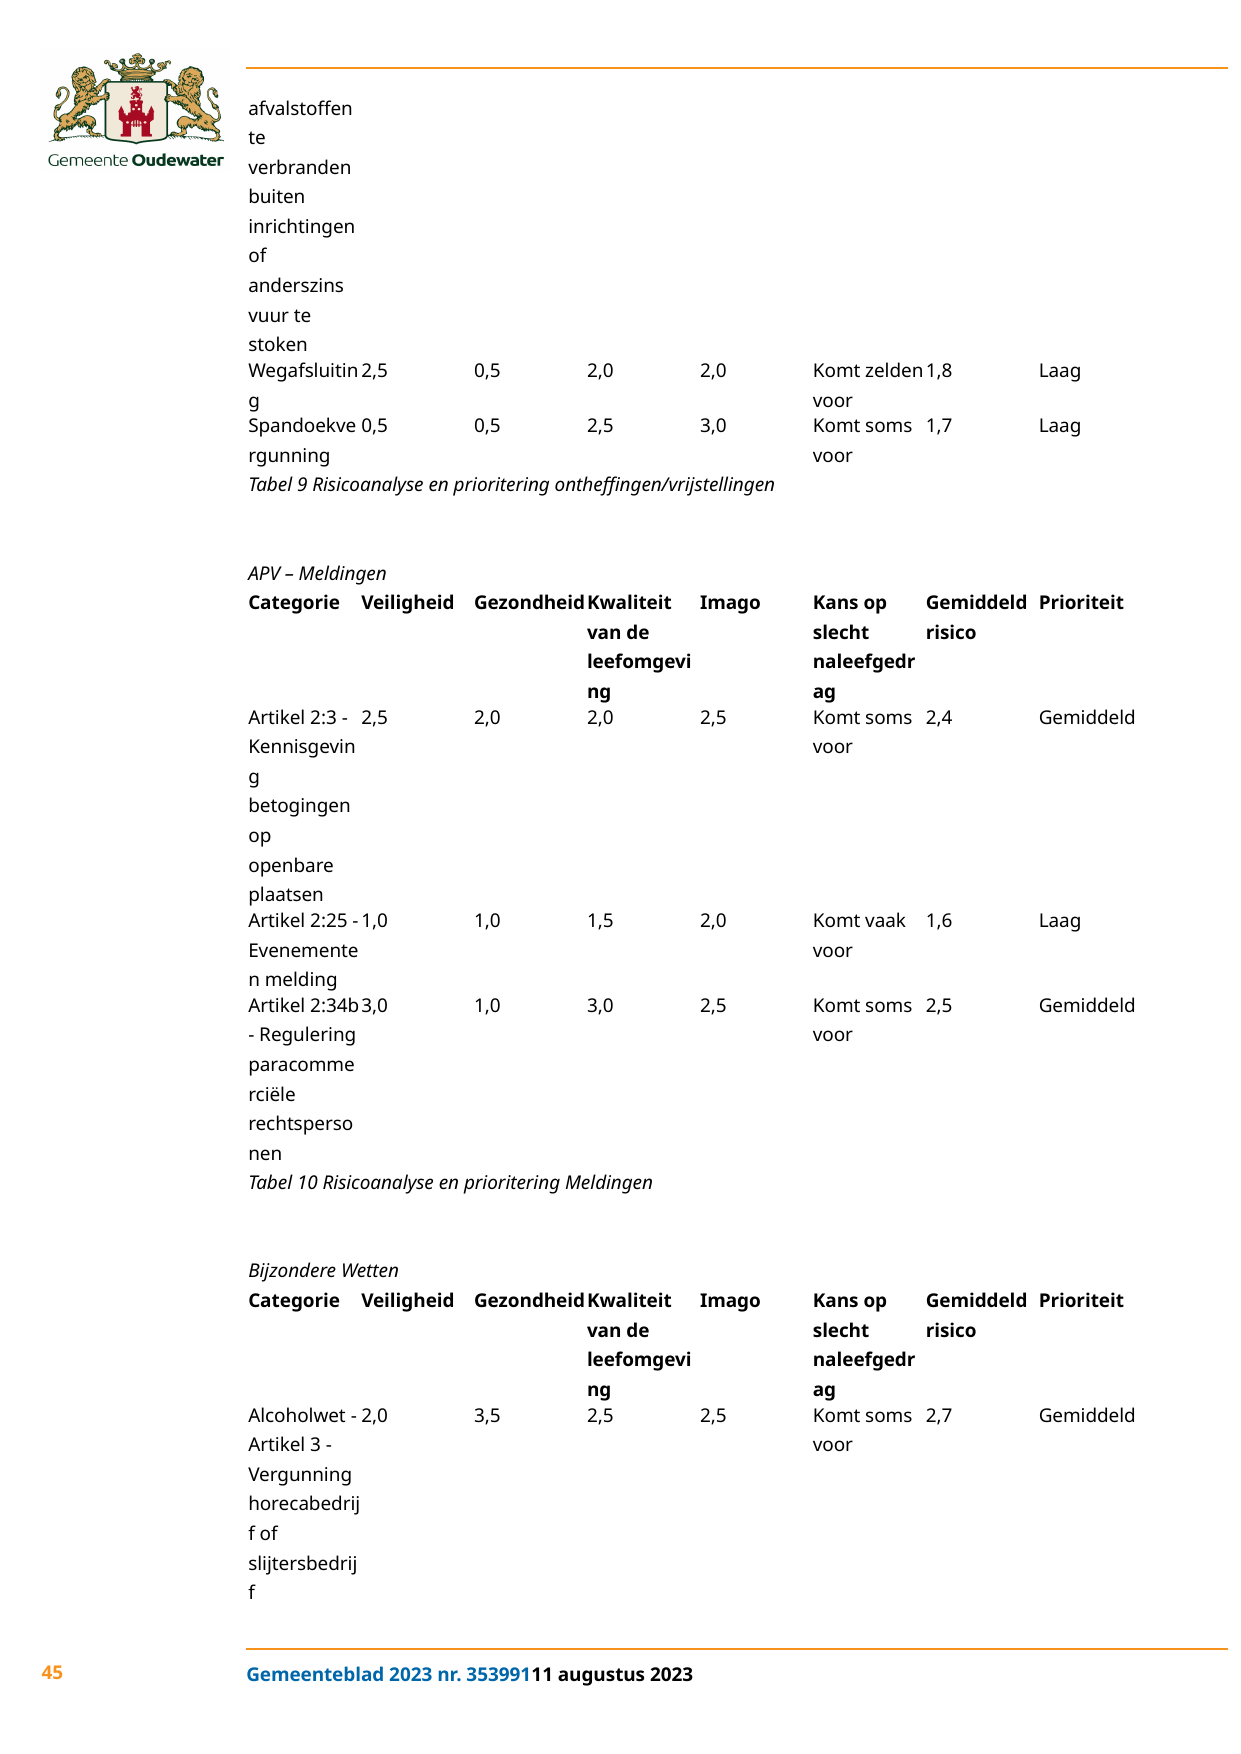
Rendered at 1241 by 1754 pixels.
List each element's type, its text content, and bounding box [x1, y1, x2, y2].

table_cell 3,0 [700, 413, 813, 468]
table_header Gezondheid [474, 590, 587, 704]
table_cell 2,0 [587, 357, 700, 412]
table_cell 2,0 [700, 357, 813, 412]
table_cell afvalstoffen te verbranden buiten inrichtingen of anderszins vuur te stoken [248, 95, 361, 357]
table_cell [1039, 95, 1152, 357]
table_cell Laag [1039, 413, 1152, 468]
table_cell [813, 95, 926, 357]
table_header Imago [700, 1288, 813, 1402]
table_cell 0,5 [361, 413, 474, 468]
table_cell Alcoholwet - Artikel 3 - Vergunning horecabedrijf of slijtersbedrijf [248, 1402, 361, 1605]
table_header Kwaliteit van de leefomgeving [587, 590, 700, 704]
table_header Veiligheid [361, 590, 474, 704]
picture [41, 47, 231, 172]
table_header Kans op slecht naleefgedrag [813, 590, 926, 704]
table_cell [587, 95, 700, 357]
text APV – Meldingen [248, 560, 1152, 586]
text Tabel 9 Risicoanalyse en prioritering ontheffingen/vrijstellingen [248, 471, 1152, 497]
table_cell Gemiddeld [1039, 704, 1152, 907]
table_header Categorie [248, 590, 361, 704]
text Tabel 10 Risicoanalyse en prioritering Meldingen [248, 1169, 1152, 1195]
table_cell Komt soms voor [813, 704, 926, 907]
table_cell 0,5 [474, 413, 587, 468]
table_cell Komt soms voor [813, 1402, 926, 1605]
table_cell 0,5 [474, 357, 587, 412]
table_cell 3,5 [474, 1402, 587, 1605]
table_cell 2,5 [700, 1402, 813, 1605]
table_cell Spandoekvergunning [248, 413, 361, 468]
table_cell 2,5 [361, 704, 474, 907]
table_header Prioriteit [1039, 1288, 1152, 1402]
table_cell Gemiddeld [1039, 992, 1152, 1166]
table_cell 1,5 [587, 907, 700, 992]
table_cell 2,5 [926, 992, 1038, 1166]
table_cell 2,0 [361, 1402, 474, 1605]
table_cell 1,7 [926, 413, 1038, 468]
table_cell 1,0 [474, 992, 587, 1166]
table_cell 2,0 [587, 704, 700, 907]
table_cell Komt vaak voor [813, 907, 926, 992]
table_cell [926, 95, 1038, 357]
table_cell [361, 95, 474, 357]
table_header Categorie [248, 1288, 361, 1402]
table_header Prioriteit [1039, 590, 1152, 704]
table_header Gemiddeld risico [926, 590, 1038, 704]
table_header Gemiddeld risico [926, 1288, 1038, 1402]
table_cell Artikel 2:25 - Evenementen melding [248, 907, 361, 992]
table_cell 3,0 [361, 992, 474, 1166]
table_cell 1,0 [361, 907, 474, 992]
table_cell 1,8 [926, 357, 1038, 412]
table_cell 3,0 [587, 992, 700, 1166]
table_header Kwaliteit van de leefomgeving [587, 1288, 700, 1402]
table_cell 2,5 [700, 704, 813, 907]
table_header Gezondheid [474, 1288, 587, 1402]
table_cell 2,5 [361, 357, 474, 412]
table_cell Laag [1039, 907, 1152, 992]
table_header Imago [700, 590, 813, 704]
table_cell Artikel 2:3 - Kennisgeving betogingen op openbare plaatsen [248, 704, 361, 907]
table_cell 2,7 [926, 1402, 1038, 1605]
table_cell 1,6 [926, 907, 1038, 992]
table_cell Komt soms voor [813, 992, 926, 1166]
table_cell Komt soms voor [813, 413, 926, 468]
table_cell 2,5 [700, 992, 813, 1166]
table_cell 2,5 [587, 1402, 700, 1605]
table_cell 2,4 [926, 704, 1038, 907]
table_cell 2,0 [474, 704, 587, 907]
table_cell [474, 95, 587, 357]
table_cell 2,5 [587, 413, 700, 468]
table_cell Wegafsluiting [248, 357, 361, 412]
table_cell Gemiddeld [1039, 1402, 1152, 1605]
table_cell 2,0 [700, 907, 813, 992]
table_header Kans op slecht naleefgedrag [813, 1288, 926, 1402]
table_header Veiligheid [361, 1288, 474, 1402]
table_cell Komt zelden voor [813, 357, 926, 412]
table_cell [700, 95, 813, 357]
text Bijzondere Wetten [248, 1258, 1152, 1283]
table_cell Artikel 2:34b - Regulering paracommerciële rechtspersonen [248, 992, 361, 1166]
table_cell 1,0 [474, 907, 587, 992]
table_cell Laag [1039, 357, 1152, 412]
